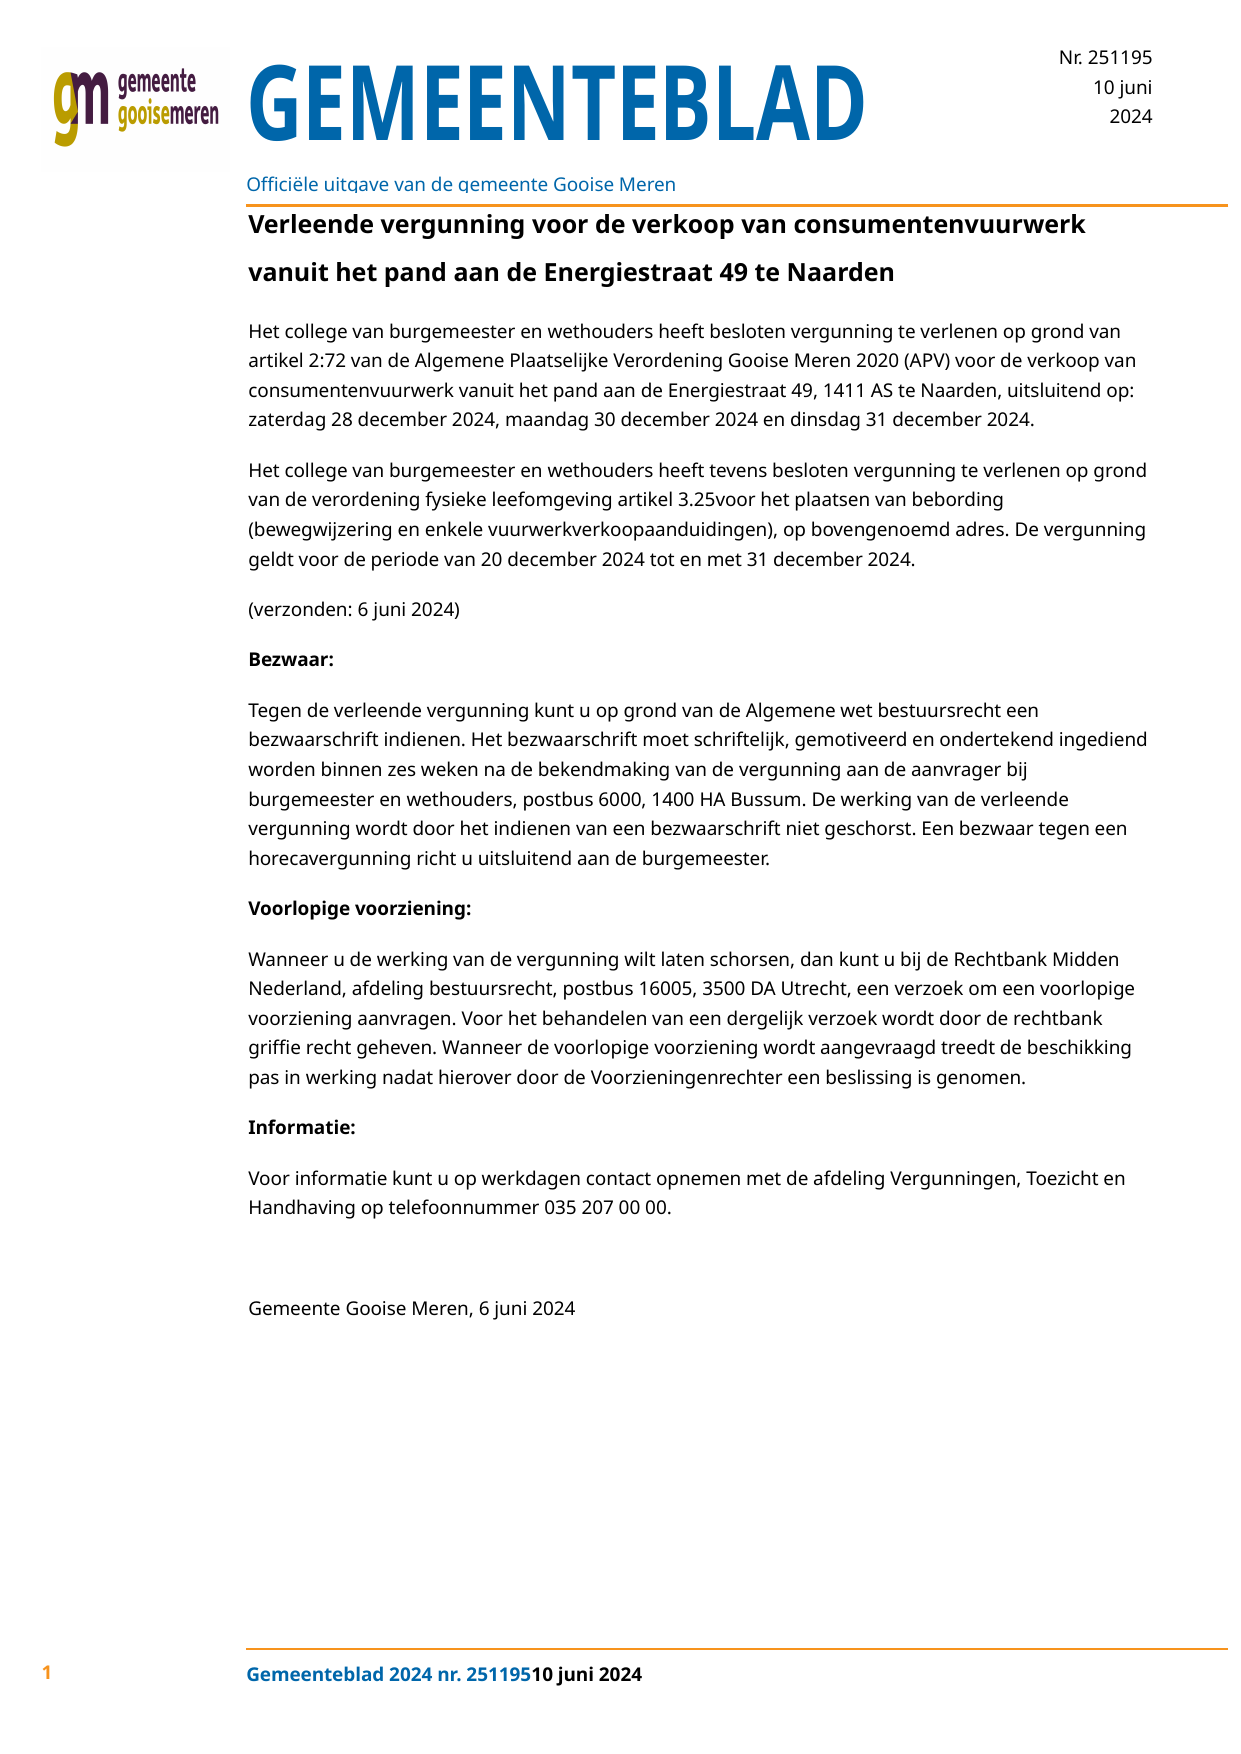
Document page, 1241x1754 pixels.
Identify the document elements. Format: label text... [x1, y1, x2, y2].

text Tegen de verleende vergunning kunt u op grond van de Algemene wet bestuursrecht een bezwaarschrift indienen. Het bezwaarschrift moet schriftelijk, gemotiveerd en ondertekend ingediend worden binnen zes weken na de bekendmaking van de vergunning aan de aanvrager bij burgemeester en wethouders, postbus 6000, 1400 HA Bussum. De werking van de verleende vergunning wordt door het indienen van een bezwaarschrift niet geschorst. Een bezwaar tegen een horecavergunning richt u uitsluitend aan de burgemeester. [248, 697, 1152, 871]
picture [41, 47, 231, 172]
text Het college van burgemeester en wethouders heeft besloten vergunning te verlenen op grond van artikel 2:72 van de Algemene Plaatselijke Verordening Gooise Meren 2020 (APV) voor de verkoop van consumentenvuurwerk vanuit het pand aan de Energiestraat 49, 1411 AS te Naarden, uitsluitend op: zaterdag 28 december 2024, maandag 30 december 2024 en dinsdag 31 december 2024. [248, 318, 1152, 432]
text Gemeente Gooise Meren, 6 juni 2024 [248, 1295, 1152, 1321]
text Voor informatie kunt u op werkdagen contact opnemen met de afdeling Vergunningen, Toezicht en Handhaving op telefoonnummer 035 207 00 00. [248, 1165, 1152, 1220]
text Het college van burgemeester en wethouders heeft tevens besloten vergunning te verlenen op grond van de verordening fysieke leefomgeving artikel 3.25voor het plaatsen van bebording (bewegwijzering en enkele vuurwerkverkoopaanduidingen), op bovengenoemd adres. De vergunning geldt voor de periode van 20 december 2024 tot en met 31 december 2024. [248, 457, 1152, 572]
text Informatie: [248, 1114, 1152, 1140]
text Verleende vergunning voor de verkoop van consumentenvuurwerk vanuit het pand aan de Energiestraat 49 te Naarden [248, 207, 1152, 288]
text Wanneer u de werking van de vergunning wilt laten schorsen, dan kunt u bij de Rechtbank Midden Nederland, afdeling bestuursrecht, postbus 16005, 3500 DA Utrecht, een verzoek om een voorlopige voorziening aanvragen. Voor het behandelen van een dergelijk verzoek wordt door de rechtbank griffie recht geheven. Wanneer de voorlopige voorziening wordt aangevraagd treedt de beschikking pas in werking nadat hierover door de Voorzieningenrechter een beslissing is genomen. [248, 946, 1152, 1090]
text (verzonden: 6 juni 2024) [248, 596, 1152, 622]
text Bezwaar: [248, 647, 1152, 672]
text Voorlopige voorziening: [248, 895, 1152, 921]
